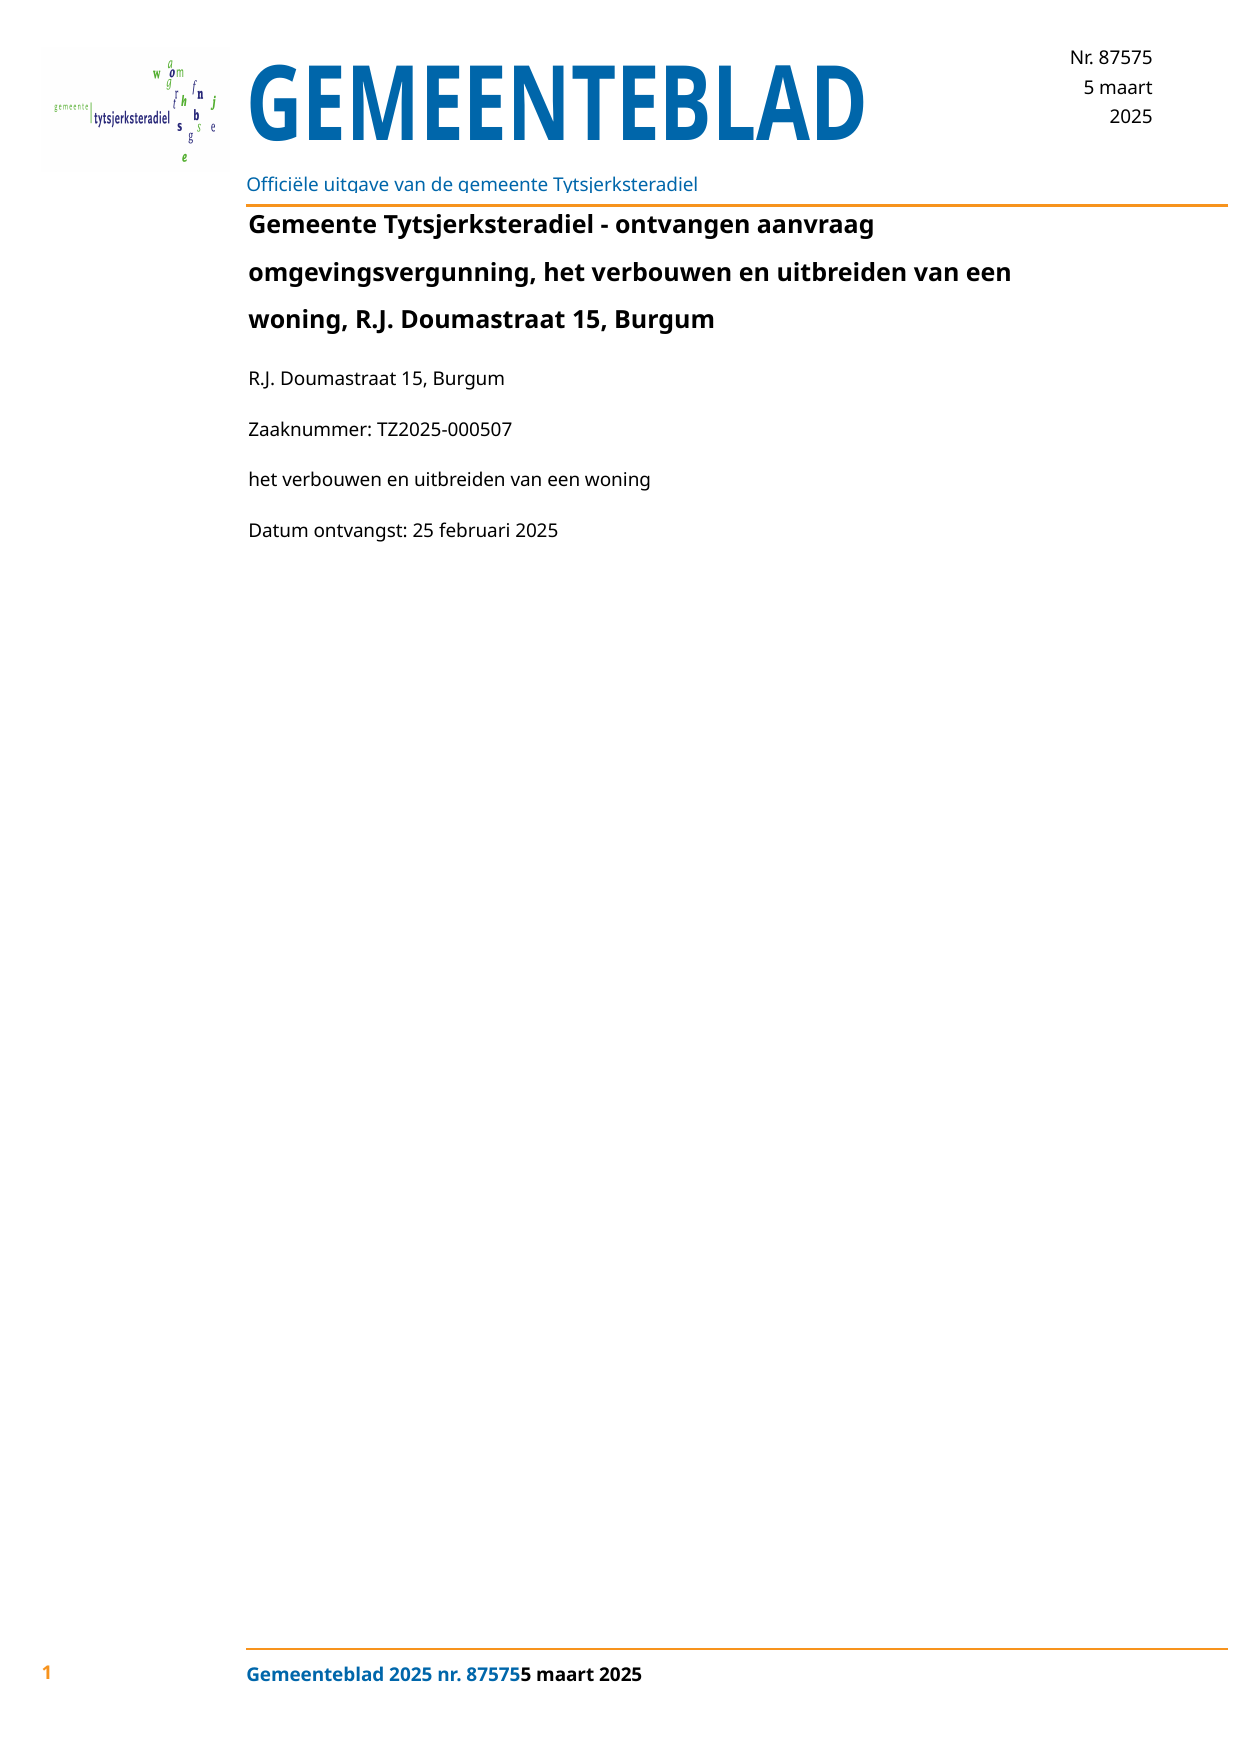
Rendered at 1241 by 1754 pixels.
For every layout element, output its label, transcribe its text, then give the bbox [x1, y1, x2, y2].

text Datum ontvangst: 25 februari 2025 [248, 517, 1152, 542]
text het verbouwen en uitbreiden van een woning [248, 466, 1152, 492]
text Gemeente Tytsjerksteradiel - ontvangen aanvraag omgevingsvergunning, het verbouwen en uitbreiden van een woning, R.J. Doumastraat 15, Burgum [248, 207, 1152, 336]
text Zaaknummer: TZ2025-000507 [248, 416, 1152, 442]
picture [41, 47, 231, 172]
text R.J. Doumastraat 15, Burgum [248, 366, 1152, 391]
